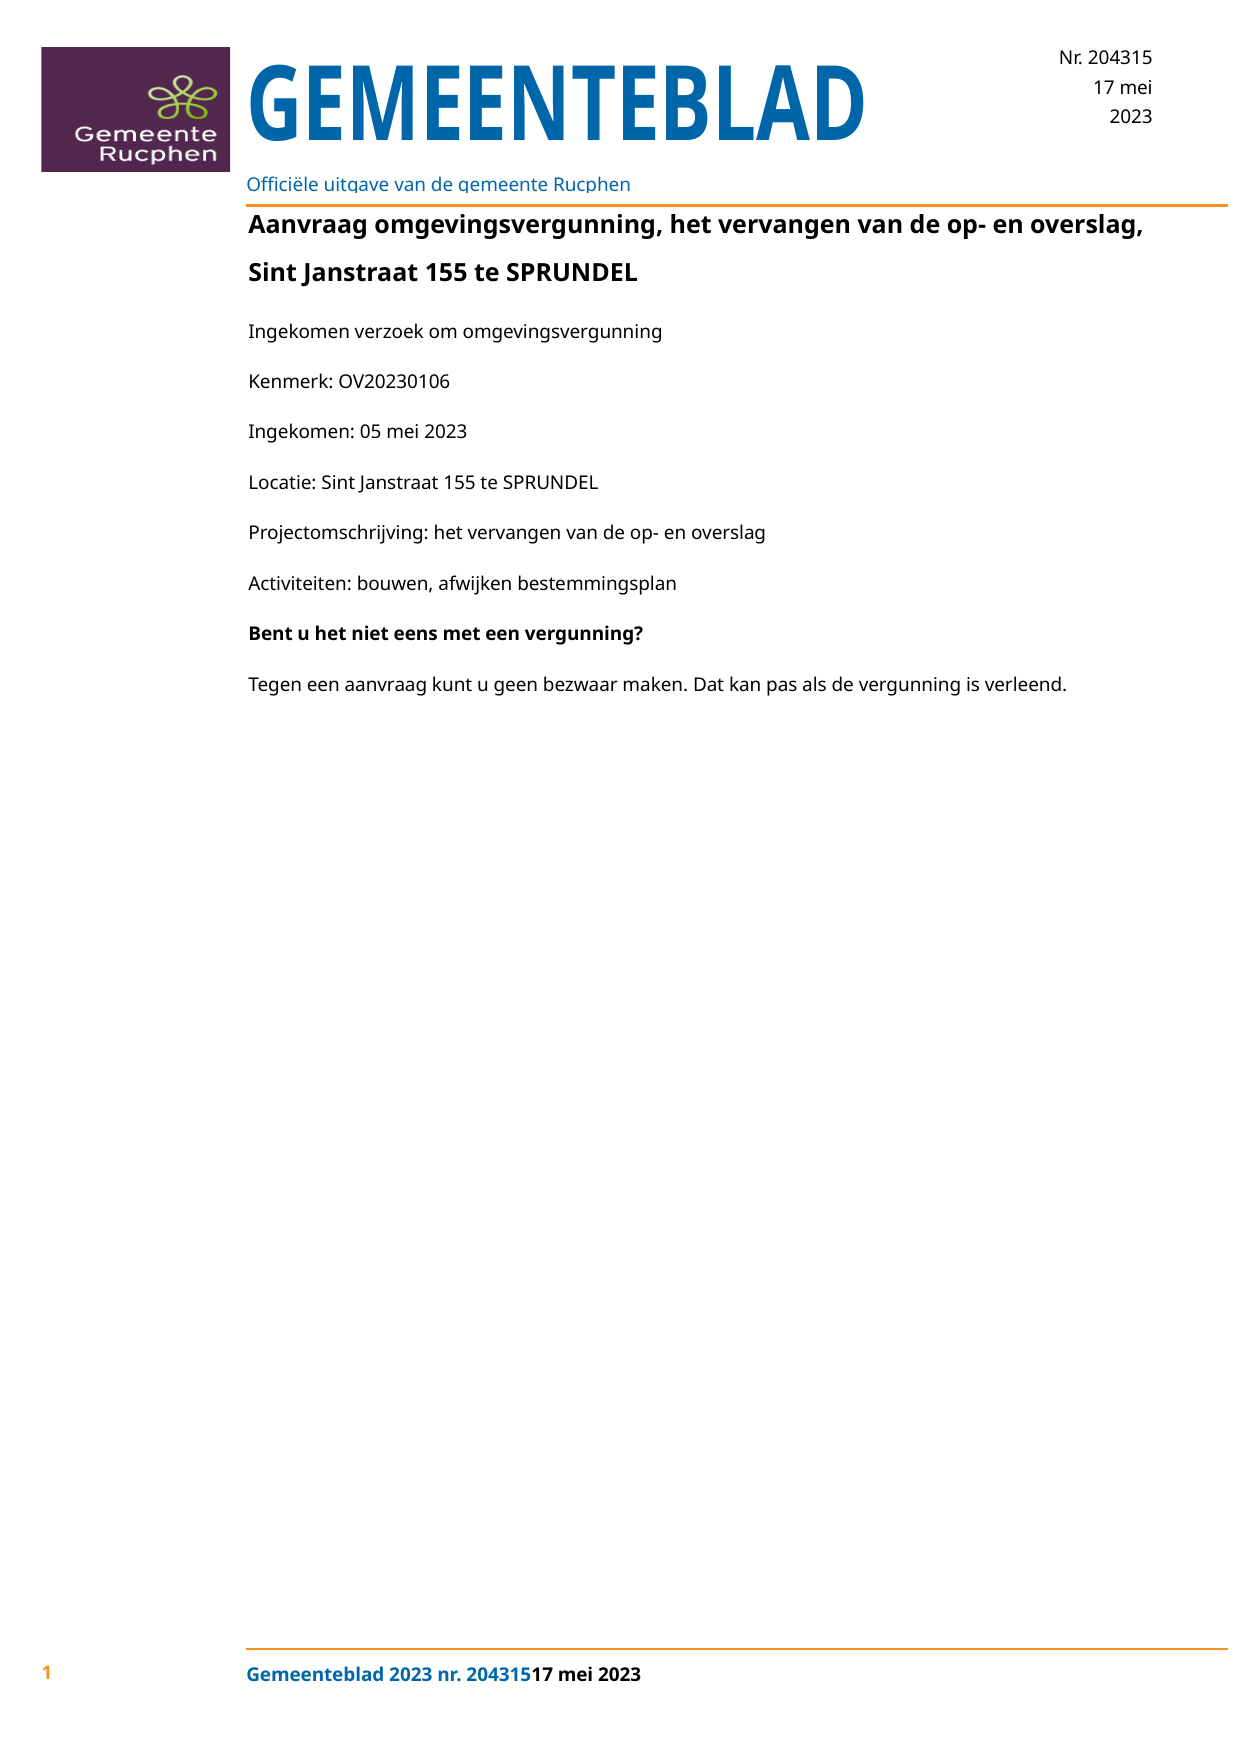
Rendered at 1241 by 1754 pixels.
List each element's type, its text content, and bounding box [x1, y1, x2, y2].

text Locatie: Sint Janstraat 155 te SPRUNDEL [248, 469, 1152, 495]
text Activiteiten: bouwen, afwijken bestemmingsplan [248, 570, 1152, 596]
text Tegen een aanvraag kunt u geen bezwaar maken. Dat kan pas als de vergunning is verleend. [248, 671, 1152, 697]
text Ingekomen verzoek om omgevingsvergunning [248, 318, 1152, 344]
text Bent u het niet eens met een vergunning? [248, 620, 1152, 646]
text Kenmerk: OV20230106 [248, 368, 1152, 394]
text Aanvraag omgevingsvergunning, het vervangen van de op- en overslag, Sint Janstraat 155 te SPRUNDEL [248, 207, 1152, 288]
text Projectomschrijving: het vervangen van de op- en overslag [248, 519, 1152, 545]
picture [41, 47, 231, 172]
text Ingekomen: 05 mei 2023 [248, 419, 1152, 444]
